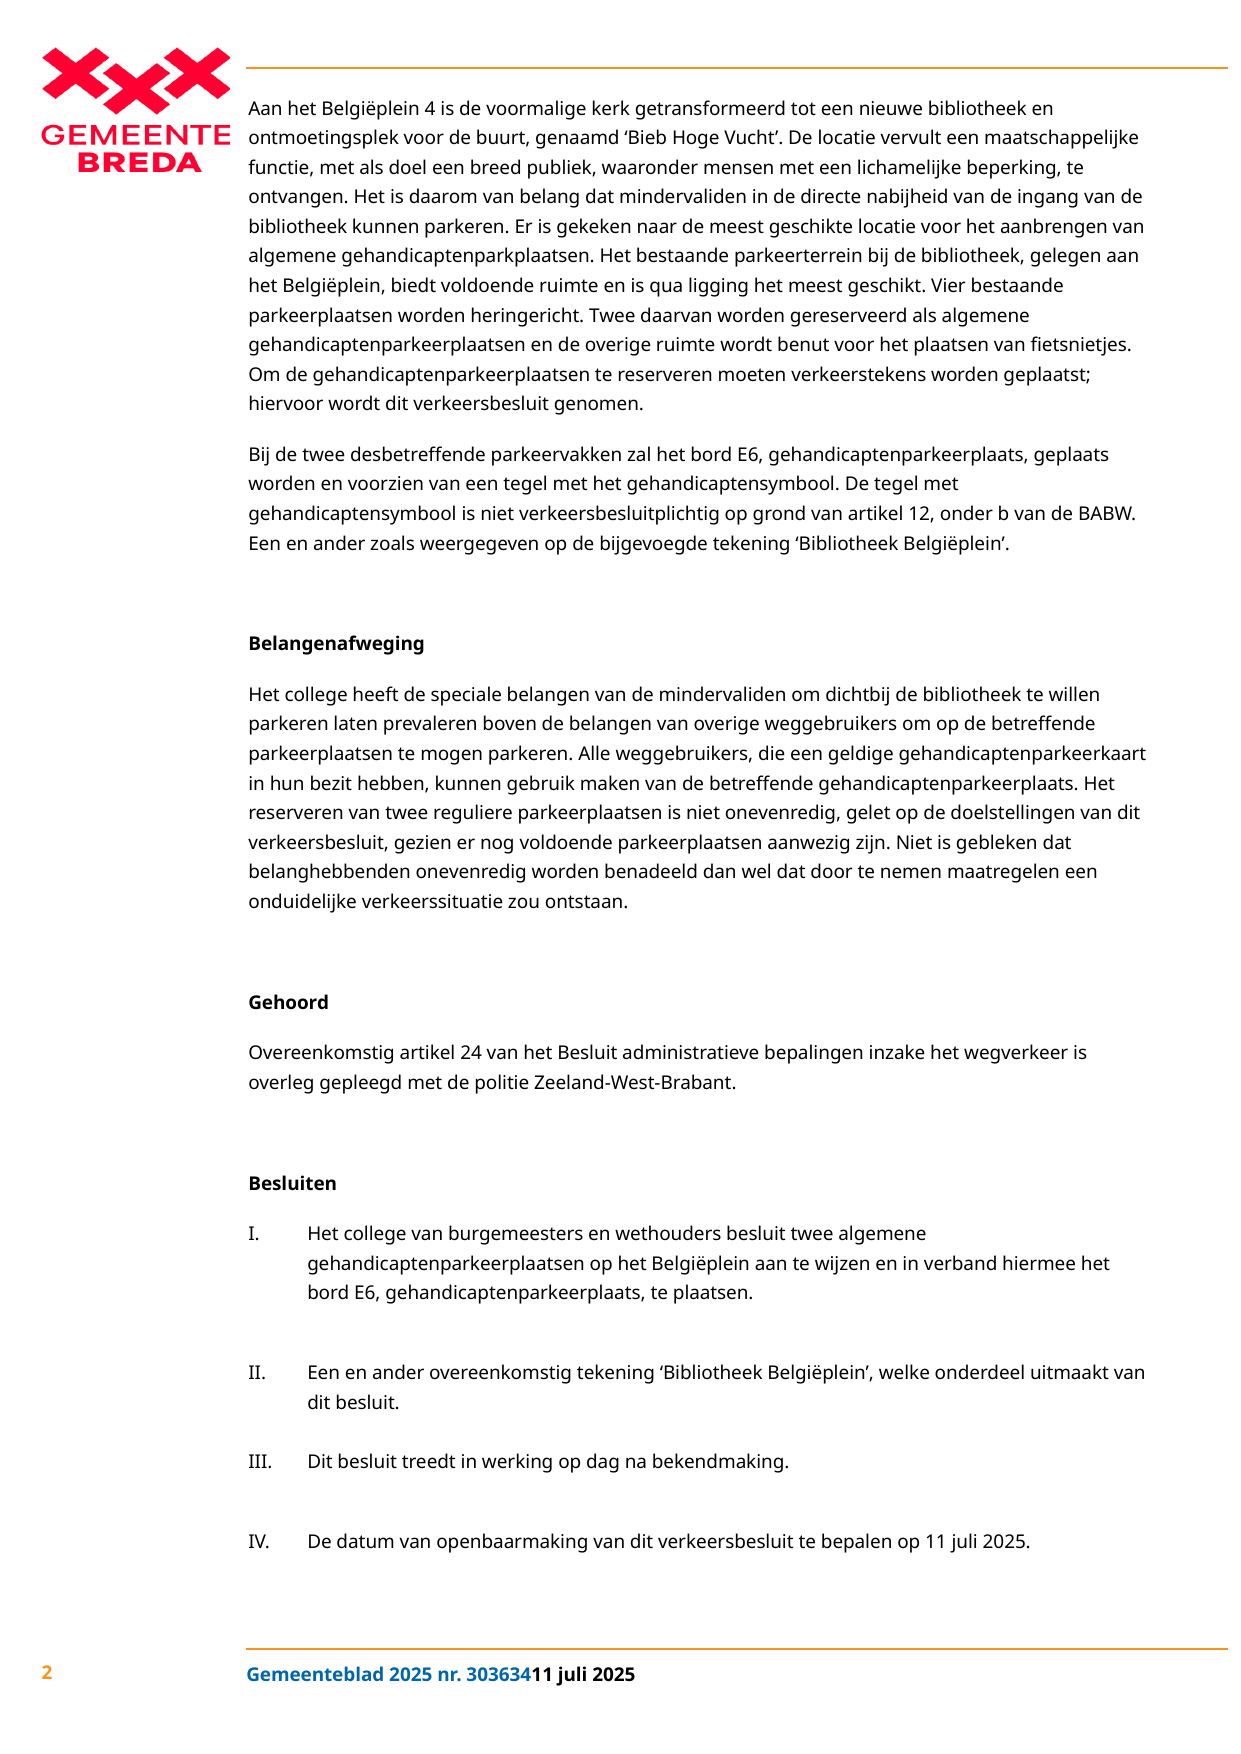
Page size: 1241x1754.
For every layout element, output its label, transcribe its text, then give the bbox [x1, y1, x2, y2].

list Dit besluit treedt in werking op dag na bekendmaking. [248, 1448, 1152, 1474]
text Aan het Belgiëplein 4 is de voormalige kerk getransformeerd tot een nieuwe bibliotheek en ontmoetingsplek voor de buurt, genaamd ‘Bieb Hoge Vucht’. De locatie vervult een maatschappelijke functie, met als doel een breed publiek, waaronder mensen met een lichamelijke beperking, te ontvangen. Het is daarom van belang dat mindervaliden in de directe nabijheid van de ingang van de bibliotheek kunnen parkeren. Er is gekeken naar de meest geschikte locatie voor het aanbrengen van algemene gehandicaptenparkplaatsen. Het bestaande parkeerterrein bij de bibliotheek, gelegen aan het Belgiëplein, biedt voldoende ruimte en is qua ligging het meest geschikt. Vier bestaande parkeerplaatsen worden heringericht. Twee daarvan worden gereserveerd als algemene gehandicaptenparkeerplaatsen en de overige ruimte wordt benut voor het plaatsen van fietsnietjes. Om de gehandicaptenparkeerplaatsen te reserveren moeten verkeerstekens worden geplaatst; hiervoor wordt dit verkeersbesluit genomen. [248, 95, 1152, 416]
text Het college heeft de speciale belangen van de mindervaliden om dichtbij de bibliotheek te willen parkeren laten prevaleren boven de belangen van overige weggebruikers om op de betreffende parkeerplaatsen te mogen parkeren. Alle weggebruikers, die een geldige gehandicaptenparkeerkaart in hun bezit hebben, kunnen gebruik maken van de betreffende gehandicaptenparkeerplaats. Het reserveren van twee reguliere parkeerplaatsen is niet onevenredig, gelet op de doelstellingen van dit verkeersbesluit, gezien er nog voldoende parkeerplaatsen aanwezig zijn. Niet is gebleken dat belanghebbenden onevenredig worden benadeeld dan wel dat door te nemen maatregelen een onduidelijke verkeerssituatie zou ontstaan. [248, 681, 1152, 914]
text Overeenkomstig artikel 24 van het Besluit administratieve bepalingen inzake het wegverkeer is overleg gepleegd met de politie Zeeland-West-Brabant. [248, 1039, 1152, 1095]
list Een en ander overeenkomstig tekening ‘Bibliotheek Belgiëplein’, welke onderdeel uitmaakt van dit besluit. [248, 1359, 1152, 1415]
text Gehoord [248, 989, 1152, 1015]
picture [41, 47, 231, 172]
list De datum van openbaarmaking van dit verkeersbesluit te bepalen op 11 juli 2025. [248, 1528, 1152, 1554]
text Besluiten [248, 1170, 1152, 1196]
text Belangenafweging [248, 631, 1152, 656]
text Bij de twee desbetreffende parkeervakken zal het bord E6, gehandicaptenparkeerplaats, geplaats worden en voorzien van een tegel met het gehandicaptensymbool. De tegel met gehandicaptensymbool is niet verkeersbesluitplichtig op grond van artikel 12, onder b van de BABW. Een en ander zoals weergegeven op de bijgevoegde tekening ‘Bibliotheek Belgiëplein’. [248, 441, 1152, 556]
list Het college van burgemeesters en wethouders besluit twee algemene gehandicaptenparkeerplaatsen op het Belgiëplein aan te wijzen en in verband hiermee het bord E6, gehandicaptenparkeerplaats, te plaatsen. [248, 1220, 1152, 1305]
